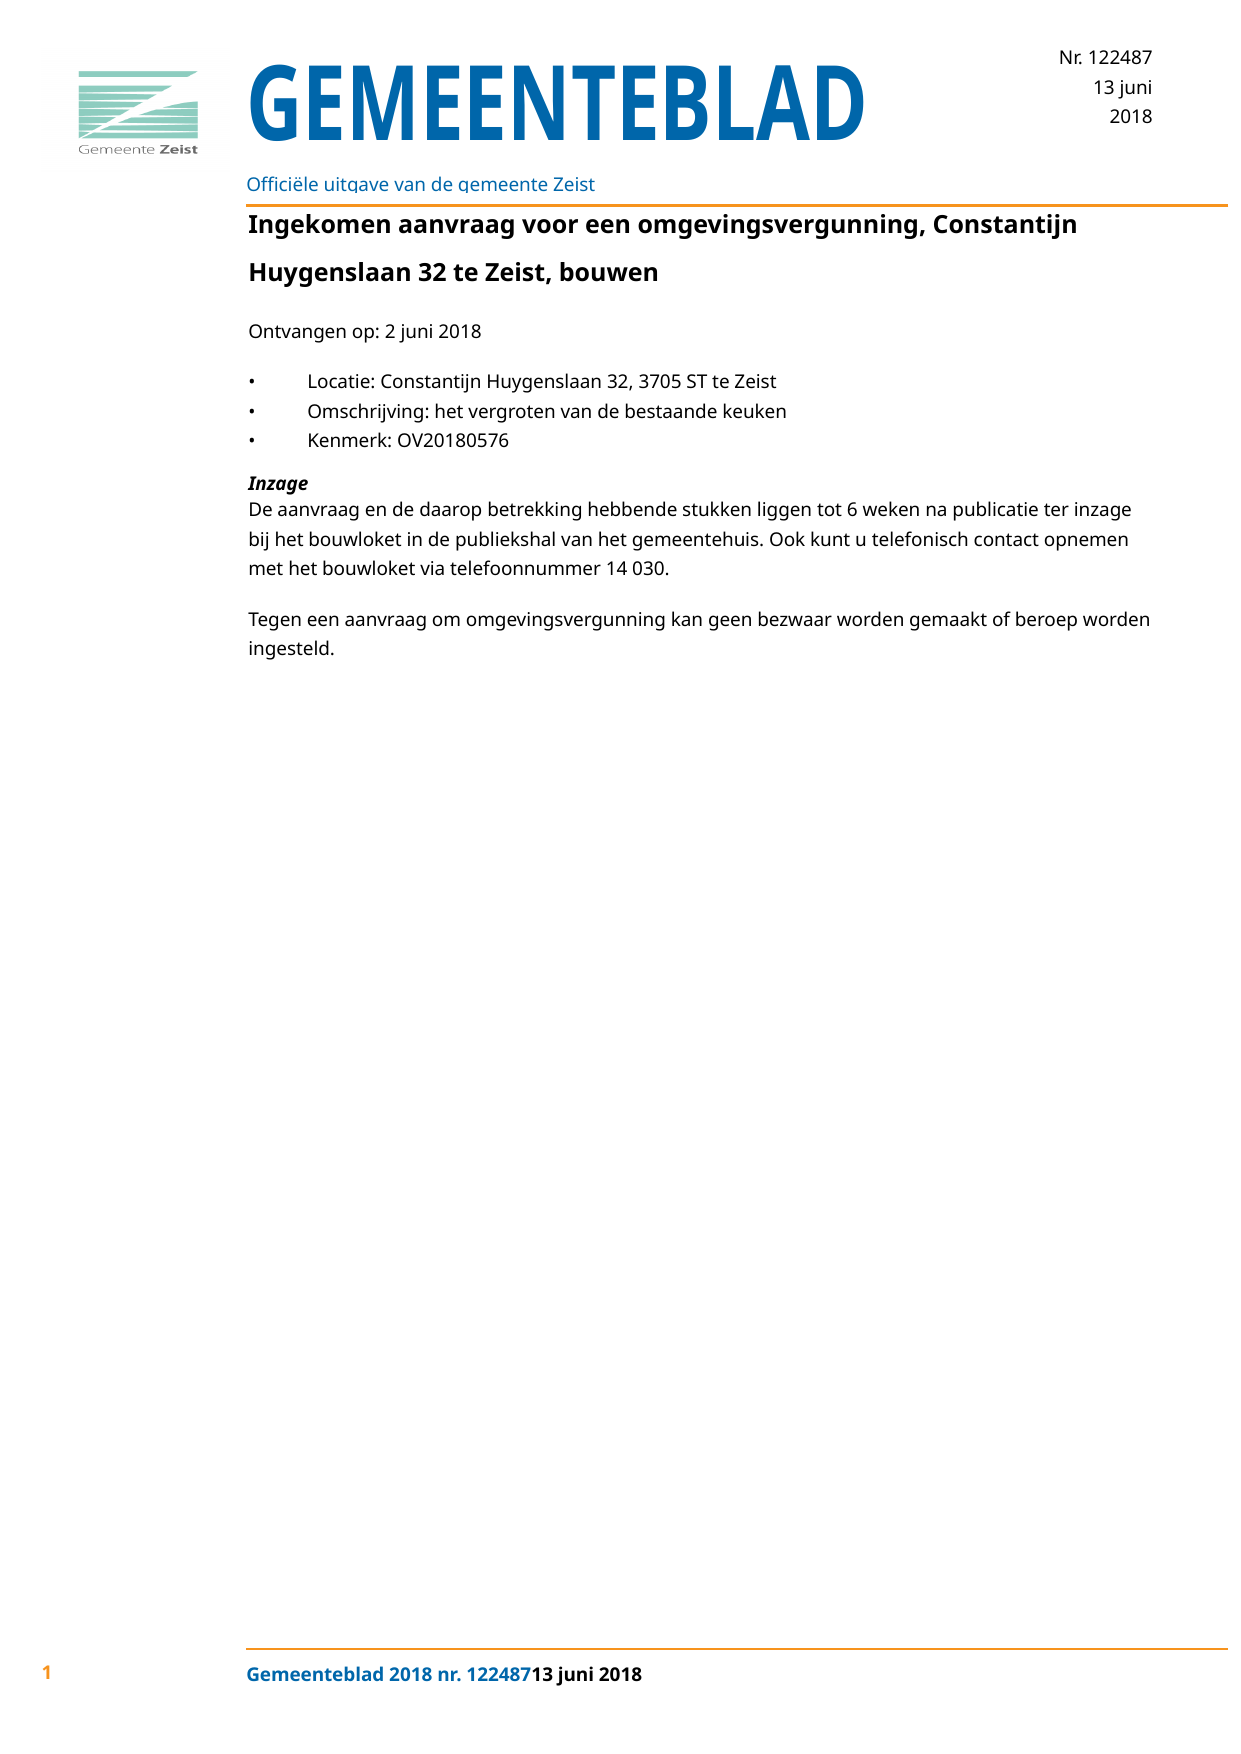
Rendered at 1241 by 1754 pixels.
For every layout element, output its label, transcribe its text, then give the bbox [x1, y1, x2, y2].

text Inzage [248, 471, 1152, 496]
picture [41, 47, 231, 172]
text Ingekomen aanvraag voor een omgevingsvergunning, Constantijn Huygenslaan 32 te Zeist, bouwen [248, 207, 1152, 288]
list Locatie: Constantijn Huygenslaan 32, 3705 ST te Zeist [248, 368, 1152, 394]
text De aanvraag en de daarop betrekking hebbende stukken liggen tot 6 weken na publicatie ter inzage bij het bouwloket in de publiekshal van het gemeentehuis. Ook kunt u telefonisch contact opnemen met het bouwloket via telefoonnummer 14 030. [248, 496, 1152, 581]
list Kenmerk: OV20180576 [248, 427, 1152, 453]
list Omschrijving: het vergroten van de bestaande keuken [248, 398, 1152, 424]
text Tegen een aanvraag om omgevingsvergunning kan geen bezwaar worden gemaakt of beroep worden ingesteld. [248, 606, 1152, 661]
text Ontvangen op: 2 juni 2018 [248, 318, 1152, 344]
